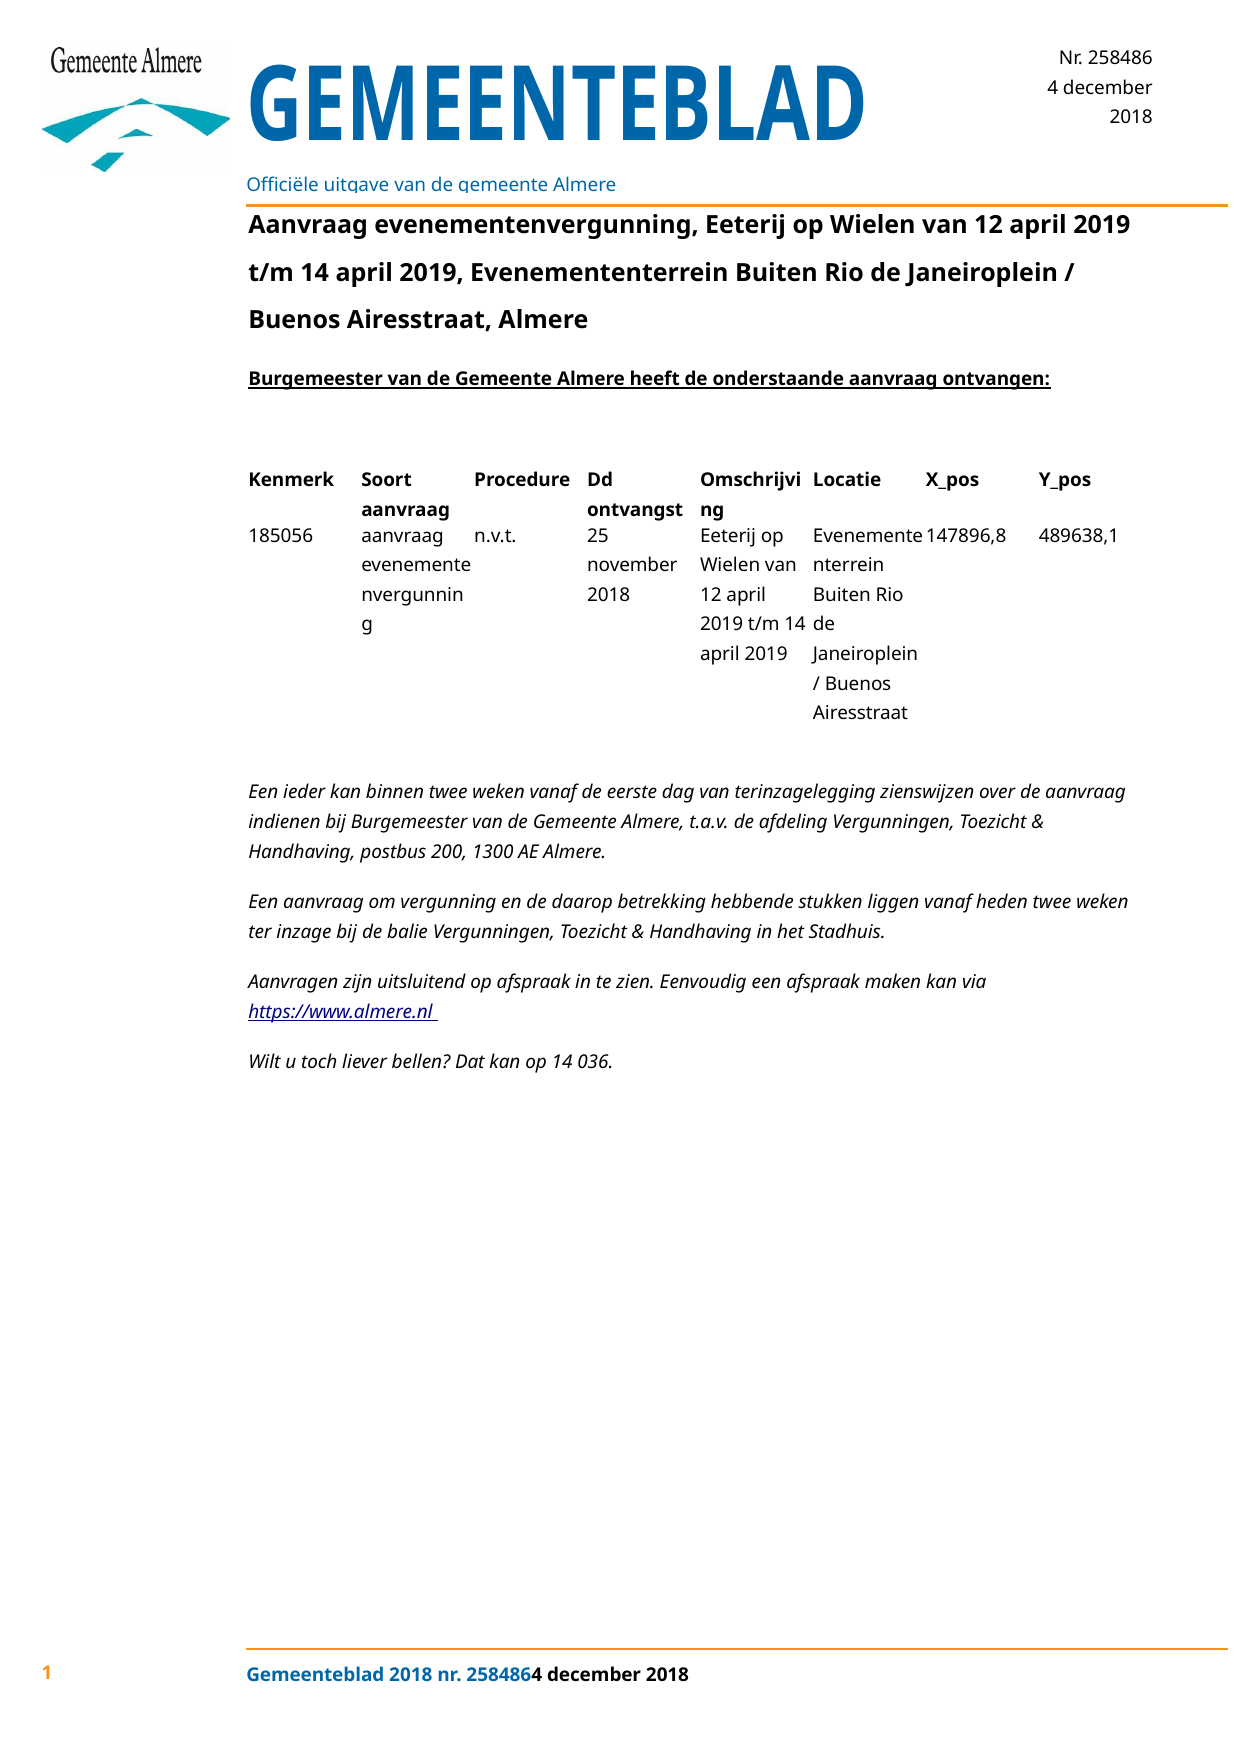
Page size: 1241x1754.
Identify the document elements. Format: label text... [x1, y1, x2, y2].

table_header Y_pos [1039, 466, 1152, 522]
table_cell aanvraag evenementenvergunning [361, 522, 474, 725]
text Aanvraag evenementenvergunning, Eeterij op Wielen van 12 april 2019 t/m 14 april 2019, Evenemententerrein Buiten Rio de Janeiroplein / Buenos Airesstraat, Almere [248, 207, 1152, 336]
text Burgemeester van de Gemeente Almere heeft de onderstaande aanvraag ontvangen: [248, 366, 1152, 391]
table_cell n.v.t. [474, 522, 587, 725]
table_cell 147896,8 [926, 522, 1038, 725]
text Aanvragen zijn uitsluitend op afspraak in te zien. Eenvoudig een afspraak maken kan via https://www.almere.nl [248, 968, 1152, 1023]
table_header X_pos [926, 466, 1038, 522]
table_header Dd ontvangst [587, 466, 700, 522]
table_cell Eeterij op Wielen van 12 april 2019 t/m 14 april 2019 [700, 522, 813, 725]
table_cell Evenemententerrein Buiten Rio de Janeiroplein / Buenos Airesstraat [813, 522, 926, 725]
picture [41, 47, 231, 172]
table_header Locatie [813, 466, 926, 522]
table_cell 489638,1 [1039, 522, 1152, 725]
table_header Omschrijving [700, 466, 813, 522]
text Wilt u toch liever bellen? Dat kan op 14 036. [248, 1048, 1152, 1074]
table_cell 25 november 2018 [587, 522, 700, 725]
text Een aanvraag om vergunning en de daarop betrekking hebbende stukken liggen vanaf heden twee weken ter inzage bij de balie Vergunningen, Toezicht & Handhaving in het Stadhuis. [248, 888, 1152, 943]
table_header Procedure [474, 466, 587, 522]
table_header Soort aanvraag [361, 466, 474, 522]
table_header Kenmerk [248, 466, 361, 522]
table_cell 185056 [248, 522, 361, 725]
text Een ieder kan binnen twee weken vanaf de eerste dag van terinzagelegging zienswijzen over de aanvraag indienen bij Burgemeester van de Gemeente Almere, t.a.v. de afdeling Vergunningen, Toezicht & Handhaving, postbus 200, 1300 AE Almere. [248, 779, 1152, 863]
